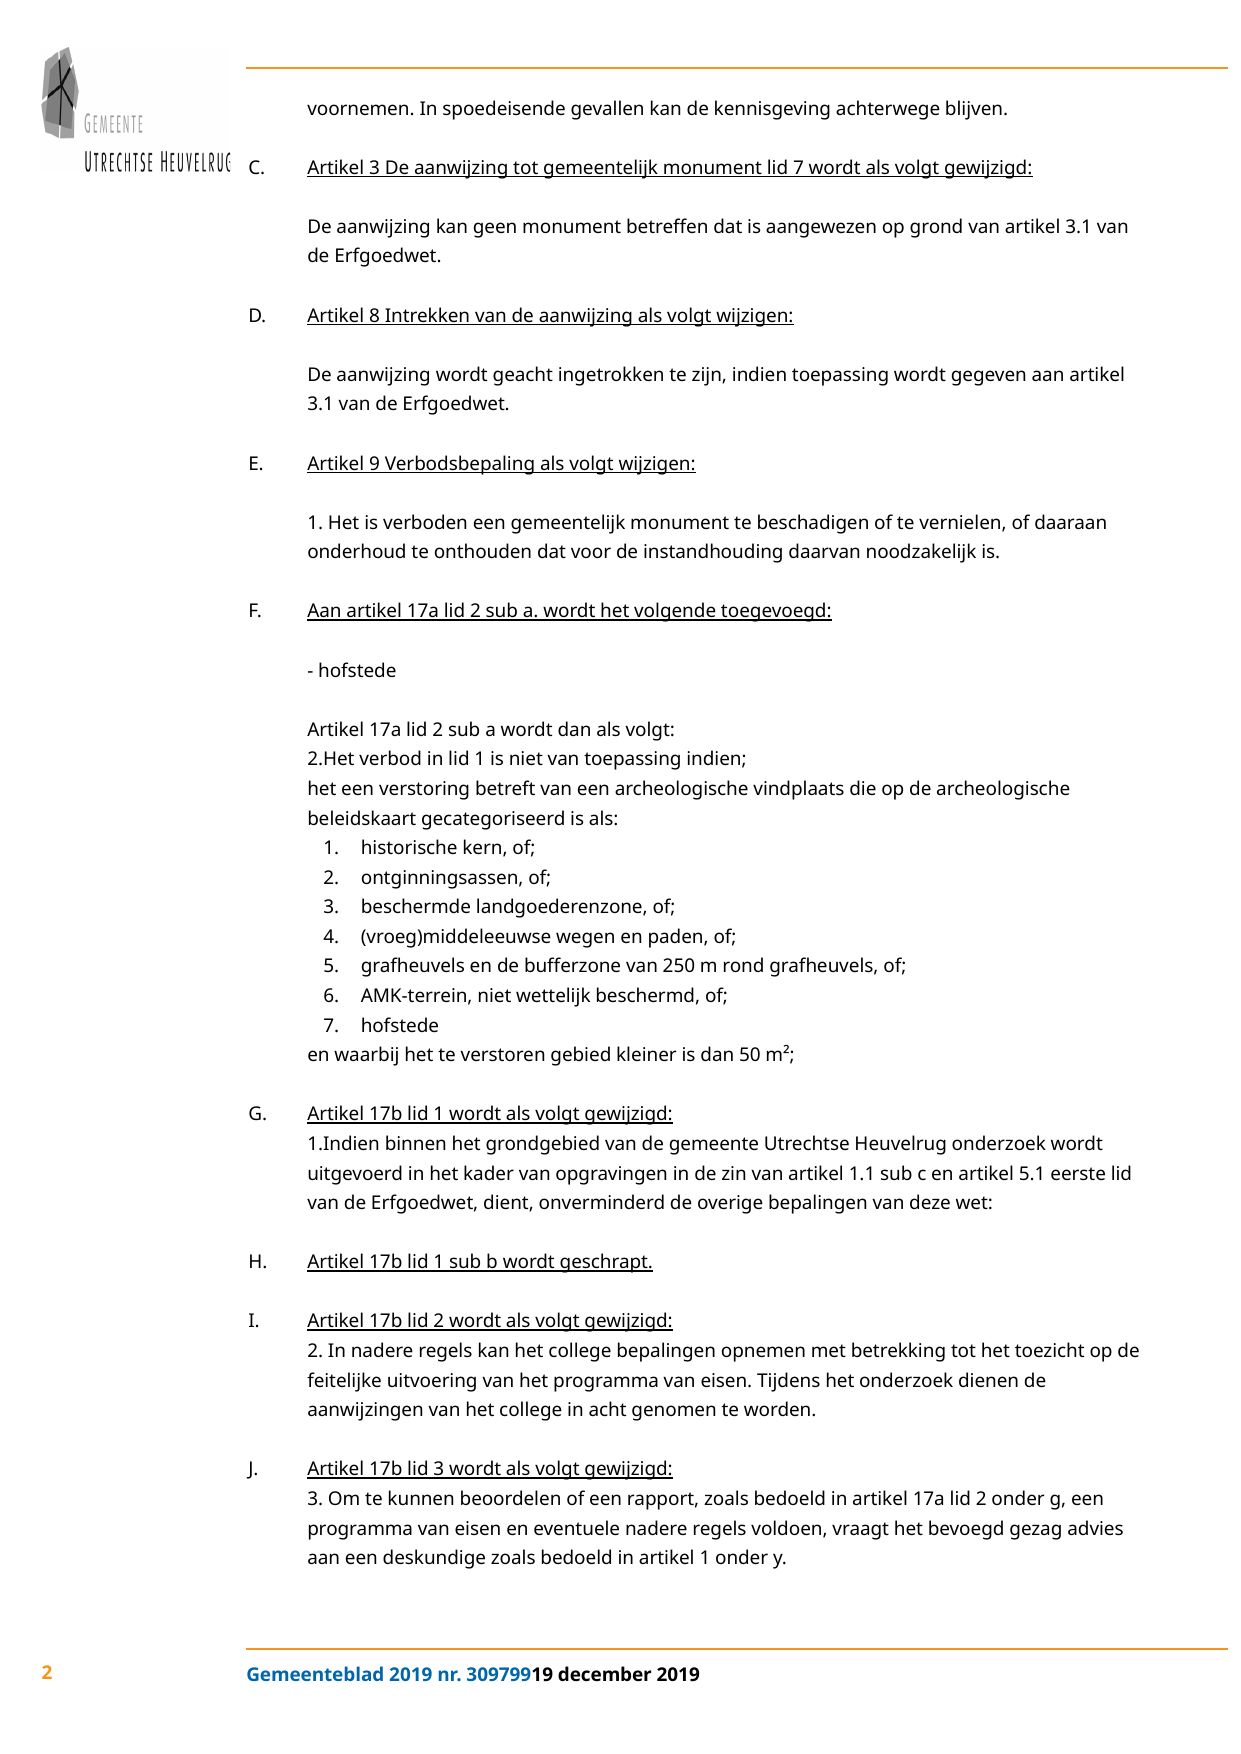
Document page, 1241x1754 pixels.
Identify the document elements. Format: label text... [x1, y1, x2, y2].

list beschermde landgoederenzone, of; [323, 893, 1152, 919]
list het een verstoring betreft van een archeologische vindplaats die op de archeologische beleidskaart gecategoriseerd is als: [248, 775, 1152, 831]
list De aanwijzing kan geen monument betreffen dat is aangewezen op grond van artikel 3.1 van de Erfgoedwet. [248, 213, 1152, 268]
list Artikel 3 De aanwijzing tot gemeentelijk monument lid 7 wordt als volgt gewijzigd: [248, 154, 1152, 180]
list Artikel 17b lid 3 wordt als volgt gewijzigd: [248, 1456, 1152, 1481]
list 1.Indien binnen het grondgebied van de gemeente Utrechtse Heuvelrug onderzoek wordt uitgevoerd in het kader van opgravingen in de zin van artikel 1.1 sub c en artikel 5.1 eerste lid van de Erfgoedwet, dient, onverminderd de overige bepalingen van deze wet: [248, 1130, 1152, 1215]
list De aanwijzing wordt geacht ingetrokken te zijn, indien toepassing wordt gegeven aan artikel 3.1 van de Erfgoedwet. [248, 361, 1152, 416]
list Artikel 8 Intrekken van de aanwijzing als volgt wijzigen: [248, 302, 1152, 328]
list Artikel 17b lid 1 wordt als volgt gewijzigd: [248, 1101, 1152, 1126]
list hofstede [323, 1012, 1152, 1038]
list 1. Het is verboden een gemeentelijk monument te beschadigen of te vernielen, of daaraan onderhoud te onthouden dat voor de instandhouding daarvan noodzakelijk is. [248, 509, 1152, 564]
list Artikel 9 Verbodsbepaling als volgt wijzigen: [248, 450, 1152, 476]
list Artikel 17b lid 1 sub b wordt geschrapt. [248, 1248, 1152, 1274]
list (vroeg)middeleeuwse wegen en paden, of; [323, 923, 1152, 949]
list 2. In nadere regels kan het college bepalingen opnemen met betrekking tot het toezicht op de feitelijke uitvoering van het programma van eisen. Tijdens het onderzoek dienen de aanwijzingen van het college in acht genomen te worden. [248, 1337, 1152, 1422]
list AMK-terrein, niet wettelijk beschermd, of; [323, 982, 1152, 1008]
list grafheuvels en de bufferzone van 250 m rond grafheuvels, of; [323, 953, 1152, 978]
list Aan artikel 17a lid 2 sub a. wordt het volgende toegevoegd: [248, 598, 1152, 623]
list historische kern, of; [323, 834, 1152, 860]
list Artikel 17a lid 2 sub a wordt dan als volgt: [248, 716, 1152, 742]
list 2.Het verbod in lid 1 is niet van toepassing indien; [248, 746, 1152, 771]
list 3. Om te kunnen beoordelen of een rapport, zoals bedoeld in artikel 17a lid 2 onder g, een programma van eisen en eventuele nadere regels voldoen, vraagt het bevoegd gezag advies aan een deskundige zoals bedoeld in artikel 1 onder y. [248, 1485, 1152, 1570]
picture [41, 47, 231, 172]
list - hofstede [248, 657, 1152, 683]
list Artikel 17b lid 2 wordt als volgt gewijzigd: [248, 1308, 1152, 1333]
list en waarbij het te verstoren gebied kleiner is dan 50 m²; [248, 1041, 1152, 1067]
list voornemen. In spoedeisende gevallen kan de kennisgeving achterwege blijven. [248, 95, 1152, 121]
list ontginningsassen, of; [323, 864, 1152, 890]
